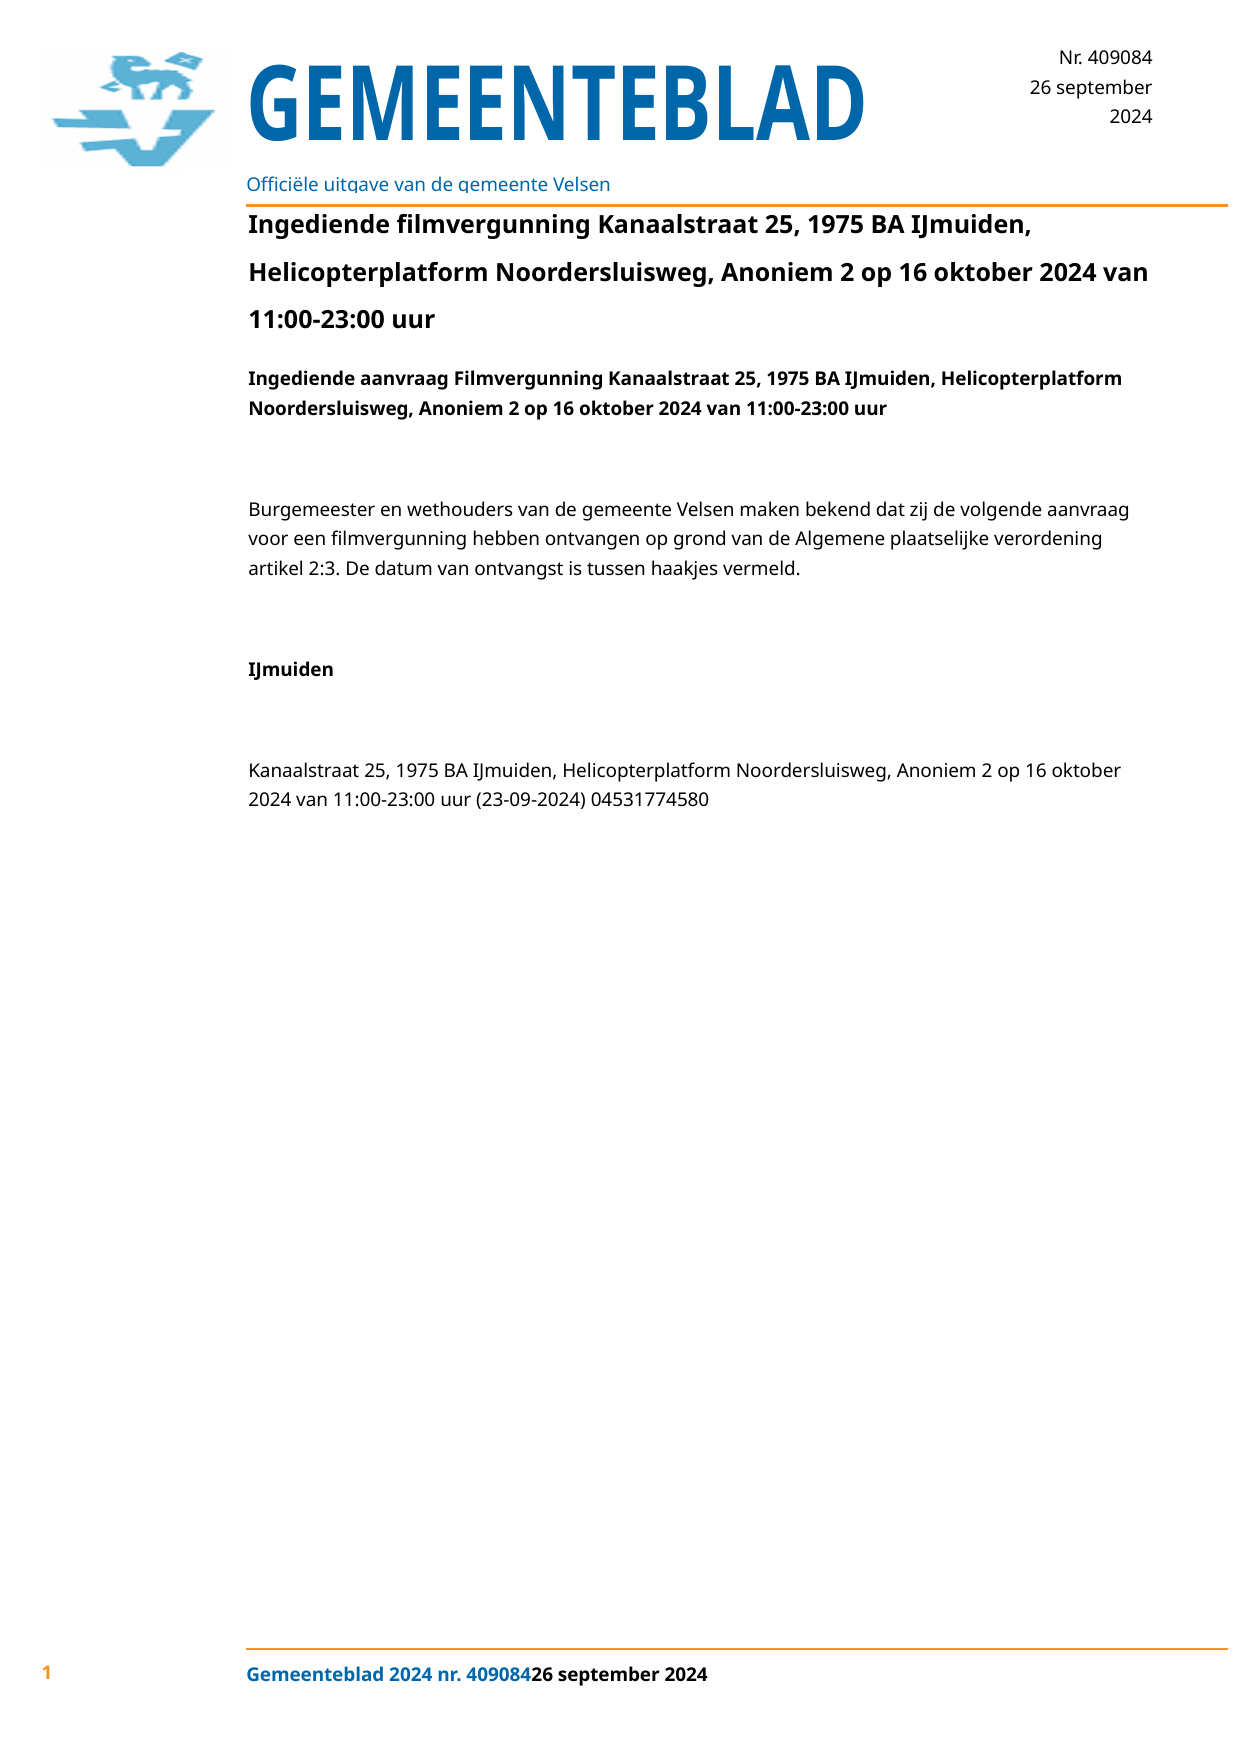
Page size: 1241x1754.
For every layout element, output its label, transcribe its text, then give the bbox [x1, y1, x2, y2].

text Kanaalstraat 25, 1975 BA IJmuiden, Helicopterplatform Noordersluisweg, Anoniem 2 op 16 oktober 2024 van 11:00-23:00 uur (23-09-2024) 04531774580 [248, 757, 1152, 812]
text Ingediende filmvergunning Kanaalstraat 25, 1975 BA IJmuiden, Helicopterplatform Noordersluisweg, Anoniem 2 op 16 oktober 2024 van 11:00-23:00 uur [248, 207, 1152, 336]
text Ingediende aanvraag Filmvergunning Kanaalstraat 25, 1975 BA IJmuiden, Helicopterplatform Noordersluisweg, Anoniem 2 op 16 oktober 2024 van 11:00-23:00 uur [248, 366, 1152, 421]
picture [41, 47, 231, 172]
text Burgemeester en wethouders van de gemeente Velsen maken bekend dat zij de volgende aanvraag voor een filmvergunning hebben ontvangen op grond van de Algemene plaatselijke verordening artikel 2:3. De datum van ontvangst is tussen haakjes vermeld. [248, 496, 1152, 581]
text IJmuiden [248, 656, 1152, 682]
